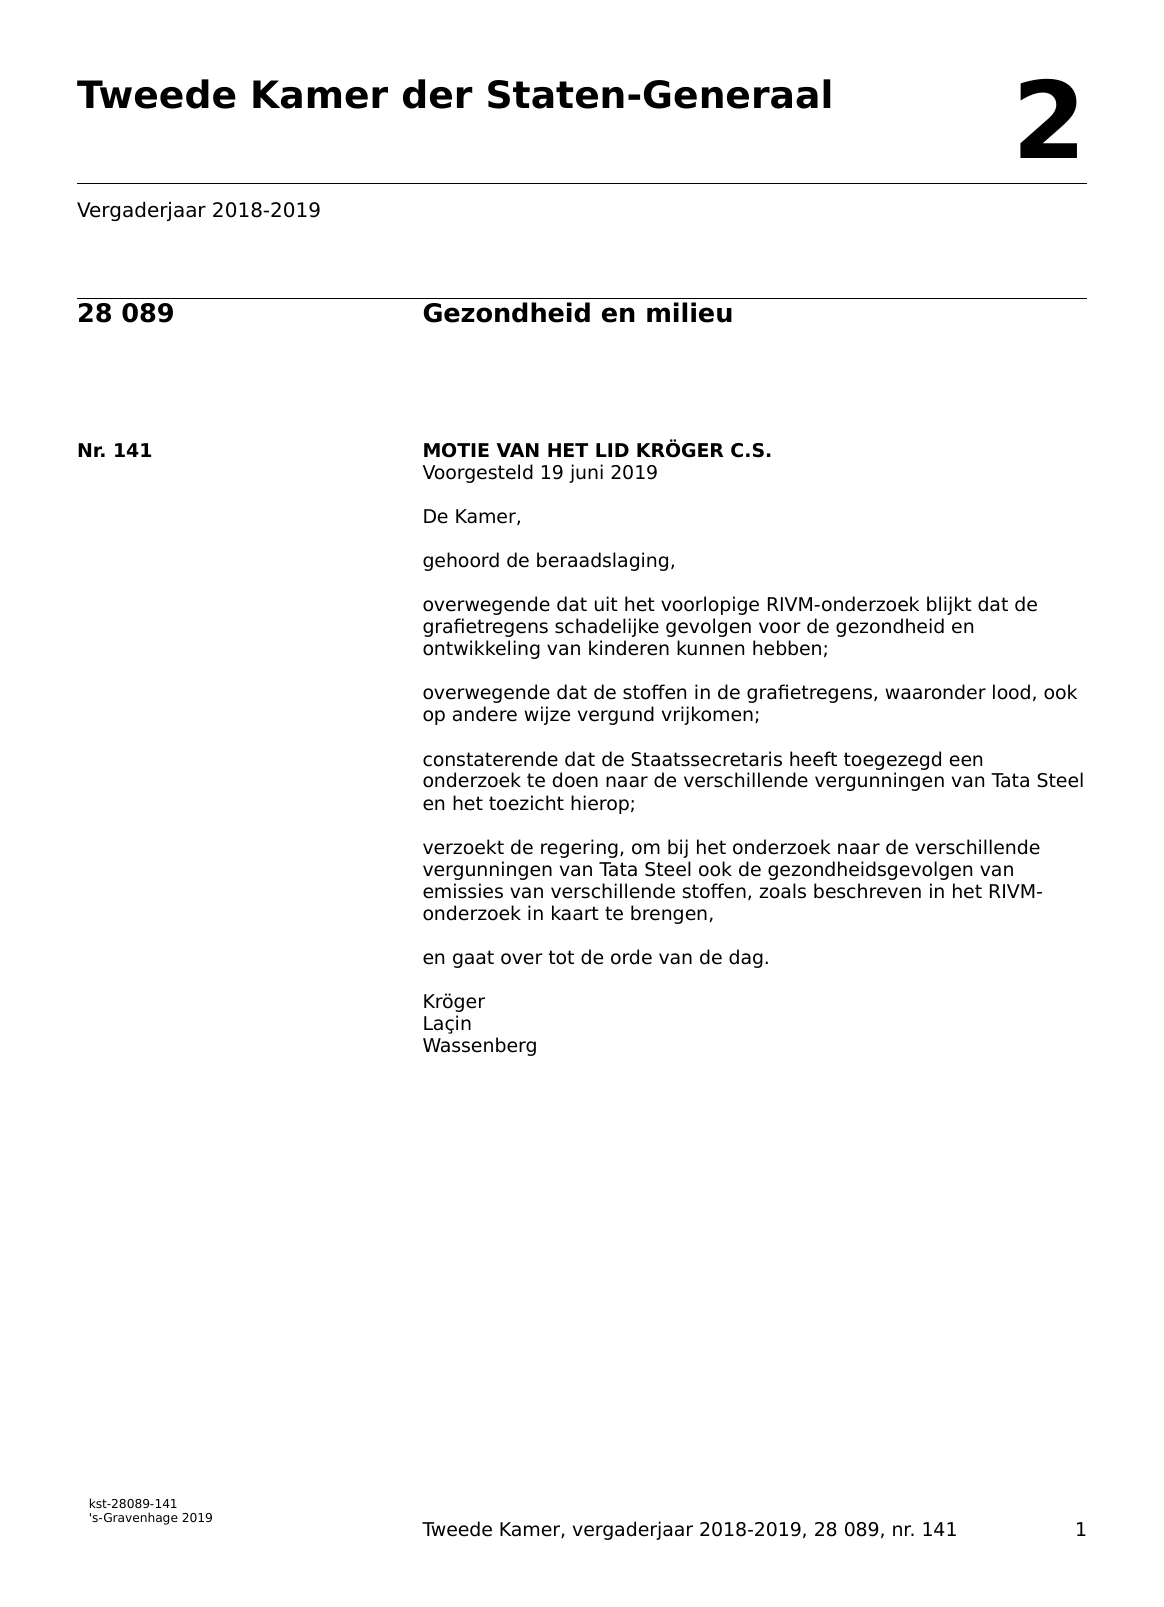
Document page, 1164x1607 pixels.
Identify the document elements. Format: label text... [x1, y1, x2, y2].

text Laçin [422, 1013, 1087, 1035]
text constaterende dat de Staatssecretaris heeft toegezegd een onderzoek te doen naar de verschillende vergunningen van Tata Steel en het toezicht hierop; [422, 748, 1087, 814]
text Voorgesteld 19 juni 2019 [422, 462, 1087, 484]
text gehoord de beraadslaging, [422, 550, 1087, 572]
table_header Tweede Kamer der Staten-Generaal [77, 59, 886, 183]
table_header 2 [886, 59, 1087, 183]
table_cell Vergaderjaar 2018-2019 [77, 184, 1087, 298]
subtitle 28 089 Gezondheid en milieu [77, 299, 1087, 329]
text en gaat over tot de orde van de dag. [422, 947, 1087, 969]
text overwegende dat uit het voorlopige RIVM-onderzoek blijkt dat de grafietregens schadelijke gevolgen voor de gezondheid en ontwikkeling van kinderen kunnen hebben; [422, 594, 1087, 660]
text kst-28089-141 [88, 1497, 323, 1511]
text Wassenberg [422, 1035, 1087, 1057]
text De Kamer, [422, 506, 1087, 528]
subtitle Nr. 141 MOTIE VAN HET LID KRÖGER C.S. [77, 440, 1087, 462]
text Kröger [422, 991, 1087, 1013]
text verzoekt de regering, om bij het onderzoek naar de verschillende vergunningen van Tata Steel ook de gezondheidsgevolgen van emissies van verschillende stoffen, zoals beschreven in het RIVM-onderzoek in kaart te brengen, [422, 837, 1087, 924]
text 's-Gravenhage 2019 [88, 1511, 323, 1525]
text overwegende dat de stoffen in de grafietregens, waaronder lood, ook op andere wijze vergund vrijkomen; [422, 682, 1087, 726]
